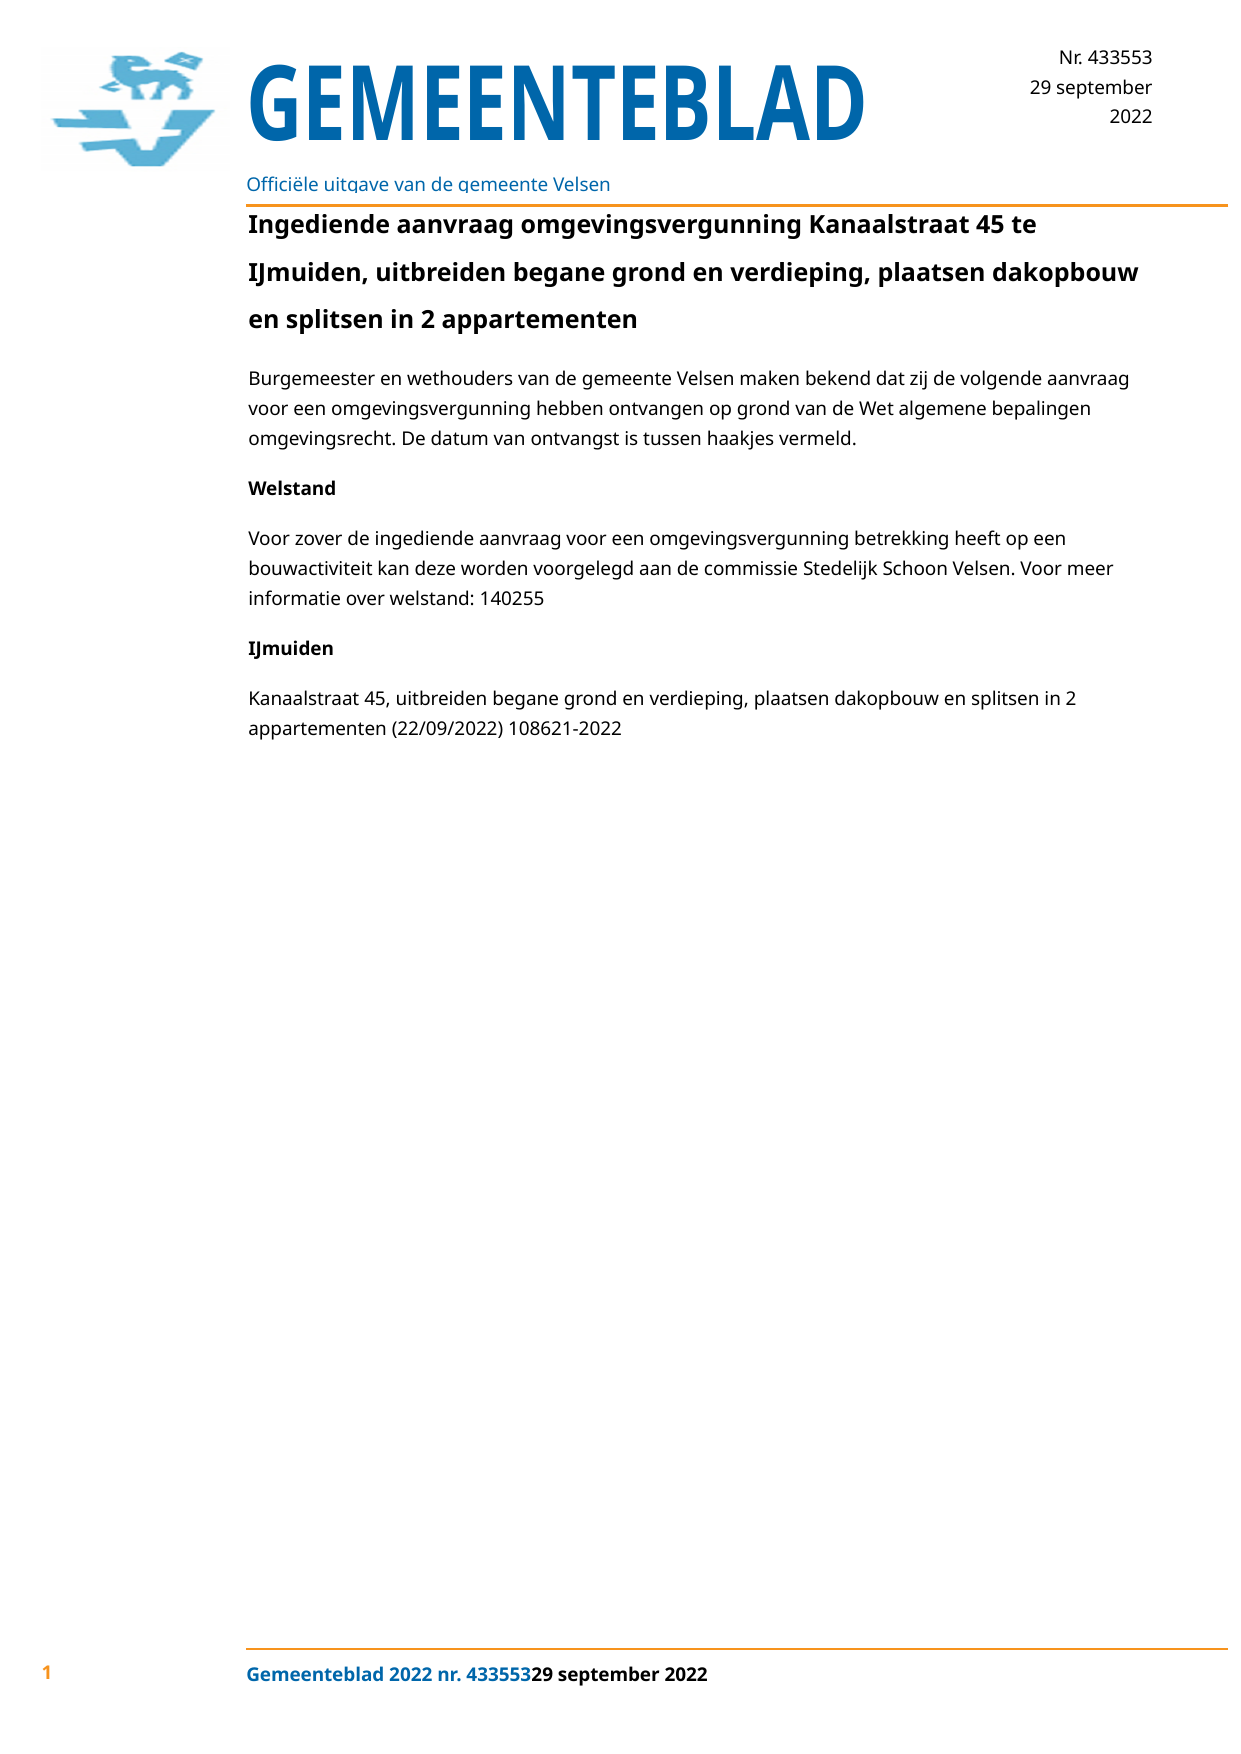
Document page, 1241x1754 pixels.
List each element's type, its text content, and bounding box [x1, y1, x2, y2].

text Voor zover de ingediende aanvraag voor een omgevingsvergunning betrekking heeft op een bouwactiviteit kan deze worden voorgelegd aan de commissie Stedelijk Schoon Velsen. Voor meer informatie over welstand: 140255 [248, 526, 1152, 610]
text Burgemeester en wethouders van de gemeente Velsen maken bekend dat zij de volgende aanvraag voor een omgevingsvergunning hebben ontvangen op grond van de Wet algemene bepalingen omgevingsrecht. De datum van ontvangst is tussen haakjes vermeld. [248, 366, 1152, 450]
picture [41, 47, 231, 172]
text Ingediende aanvraag omgevingsvergunning Kanaalstraat 45 te IJmuiden, uitbreiden begane grond en verdieping, plaatsen dakopbouw en splitsen in 2 appartementen [248, 207, 1152, 336]
text Kanaalstraat 45, uitbreiden begane grond en verdieping, plaatsen dakopbouw en splitsen in 2 appartementen (22/09/2022) 108621-2022 [248, 686, 1152, 741]
text IJmuiden [248, 635, 1152, 661]
text Welstand [248, 475, 1152, 501]
